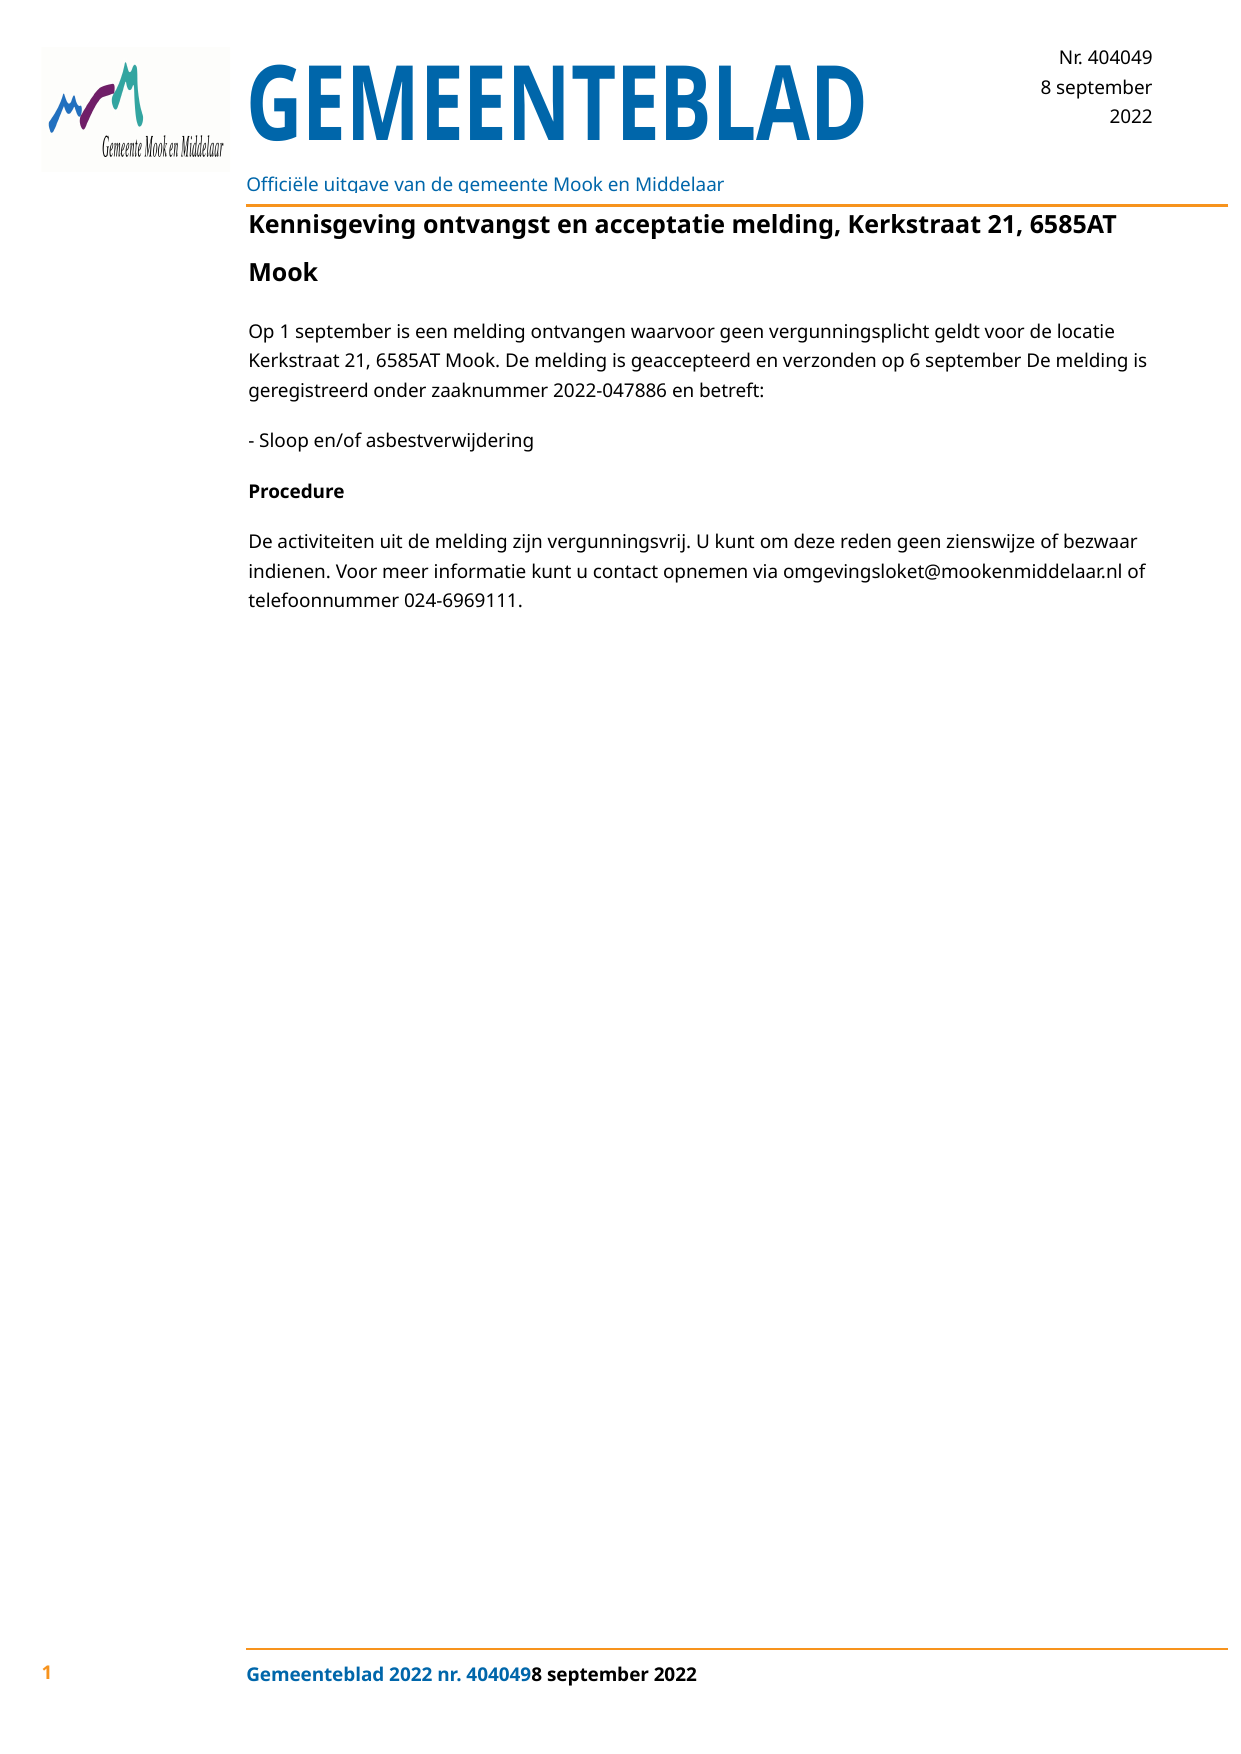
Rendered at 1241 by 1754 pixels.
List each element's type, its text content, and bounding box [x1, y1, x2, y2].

text De activiteiten uit de melding zijn vergunningsvrij. U kunt om deze reden geen zienswijze of bezwaar indienen. Voor meer informatie kunt u contact opnemen via omgevingsloket@mookenmiddelaar.nl of telefoonnummer 024-6969111. [248, 528, 1152, 613]
text Procedure [248, 478, 1152, 504]
text Kennisgeving ontvangst en acceptatie melding, Kerkstraat 21, 6585AT Mook [248, 207, 1152, 288]
text - Sloop en/of asbestverwijdering [248, 427, 1152, 453]
text Op 1 september is een melding ontvangen waarvoor geen vergunningsplicht geldt voor de locatie Kerkstraat 21, 6585AT Mook. De melding is geaccepteerd en verzonden op 6 september De melding is geregistreerd onder zaaknummer 2022-047886 en betreft: [248, 318, 1152, 403]
picture [41, 47, 231, 172]
